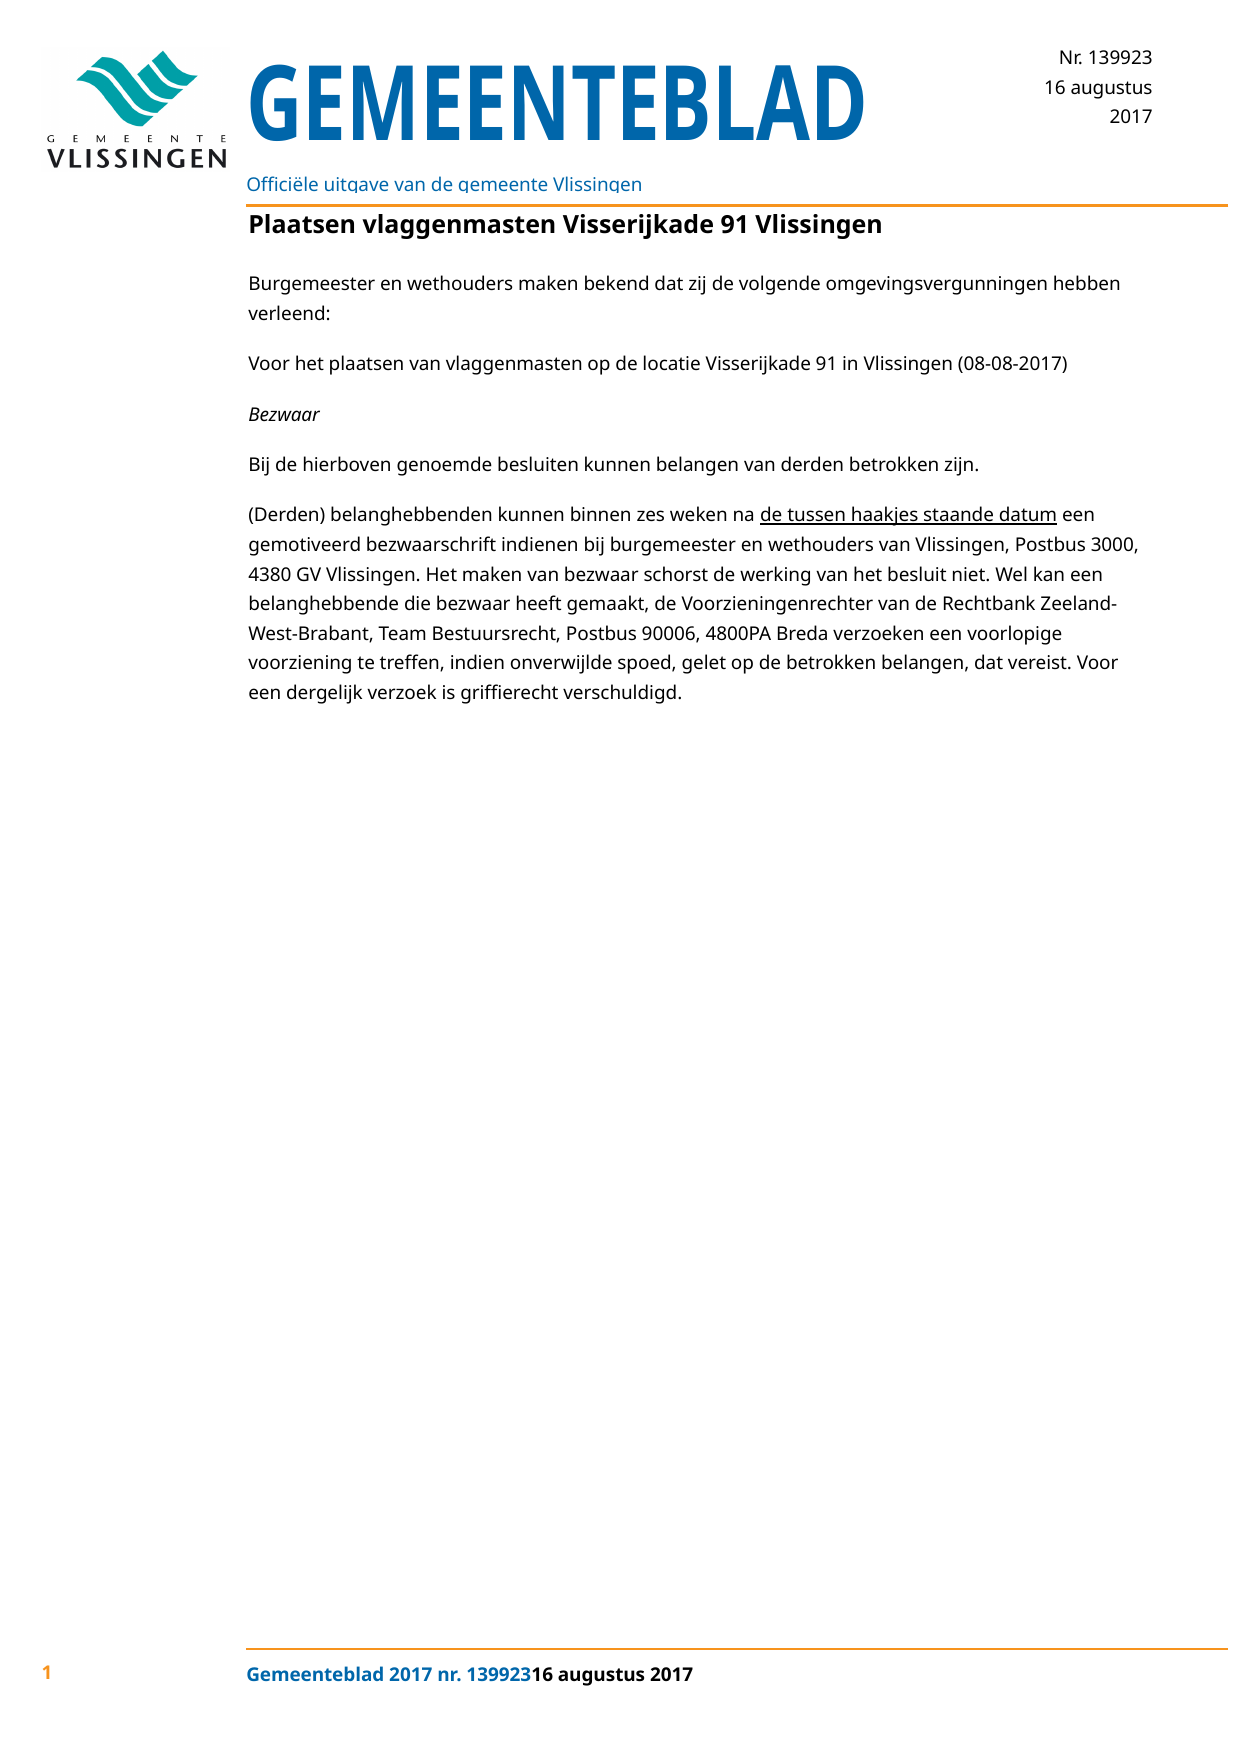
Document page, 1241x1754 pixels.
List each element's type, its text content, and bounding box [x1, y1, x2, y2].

text Bij de hierboven genoemde besluiten kunnen belangen van derden betrokken zijn. [248, 451, 1152, 477]
picture [41, 47, 231, 172]
text (Derden) belanghebbenden kunnen binnen zes weken na de tussen haakjes staande datum een gemotiveerd bezwaarschrift indienen bij burgemeester en wethouders van Vlissingen, Postbus 3000, 4380 GV Vlissingen. Het maken van bezwaar schorst de werking van het besluit niet. Wel kan een belanghebbende die bezwaar heeft gemaakt, de Voorzieningenrechter van de Rechtbank Zeeland-West-Brabant, Team Bestuursrecht, Postbus 90006, 4800PA Breda verzoeken een voorlopige voorziening te treffen, indien onverwijlde spoed, gelet op de betrokken belangen, dat vereist. Voor een dergelijk verzoek is griffierecht verschuldigd. [248, 502, 1152, 705]
text Bezwaar [248, 401, 1152, 426]
text Voor het plaatsen van vlaggenmasten op de locatie Visserijkade 91 in Vlissingen (08-08-2017) [248, 350, 1152, 376]
text Burgemeester en wethouders maken bekend dat zij de volgende omgevingsvergunningen hebben verleend: [248, 270, 1152, 326]
text Plaatsen vlaggenmasten Visserijkade 91 Vlissingen [248, 207, 1152, 241]
